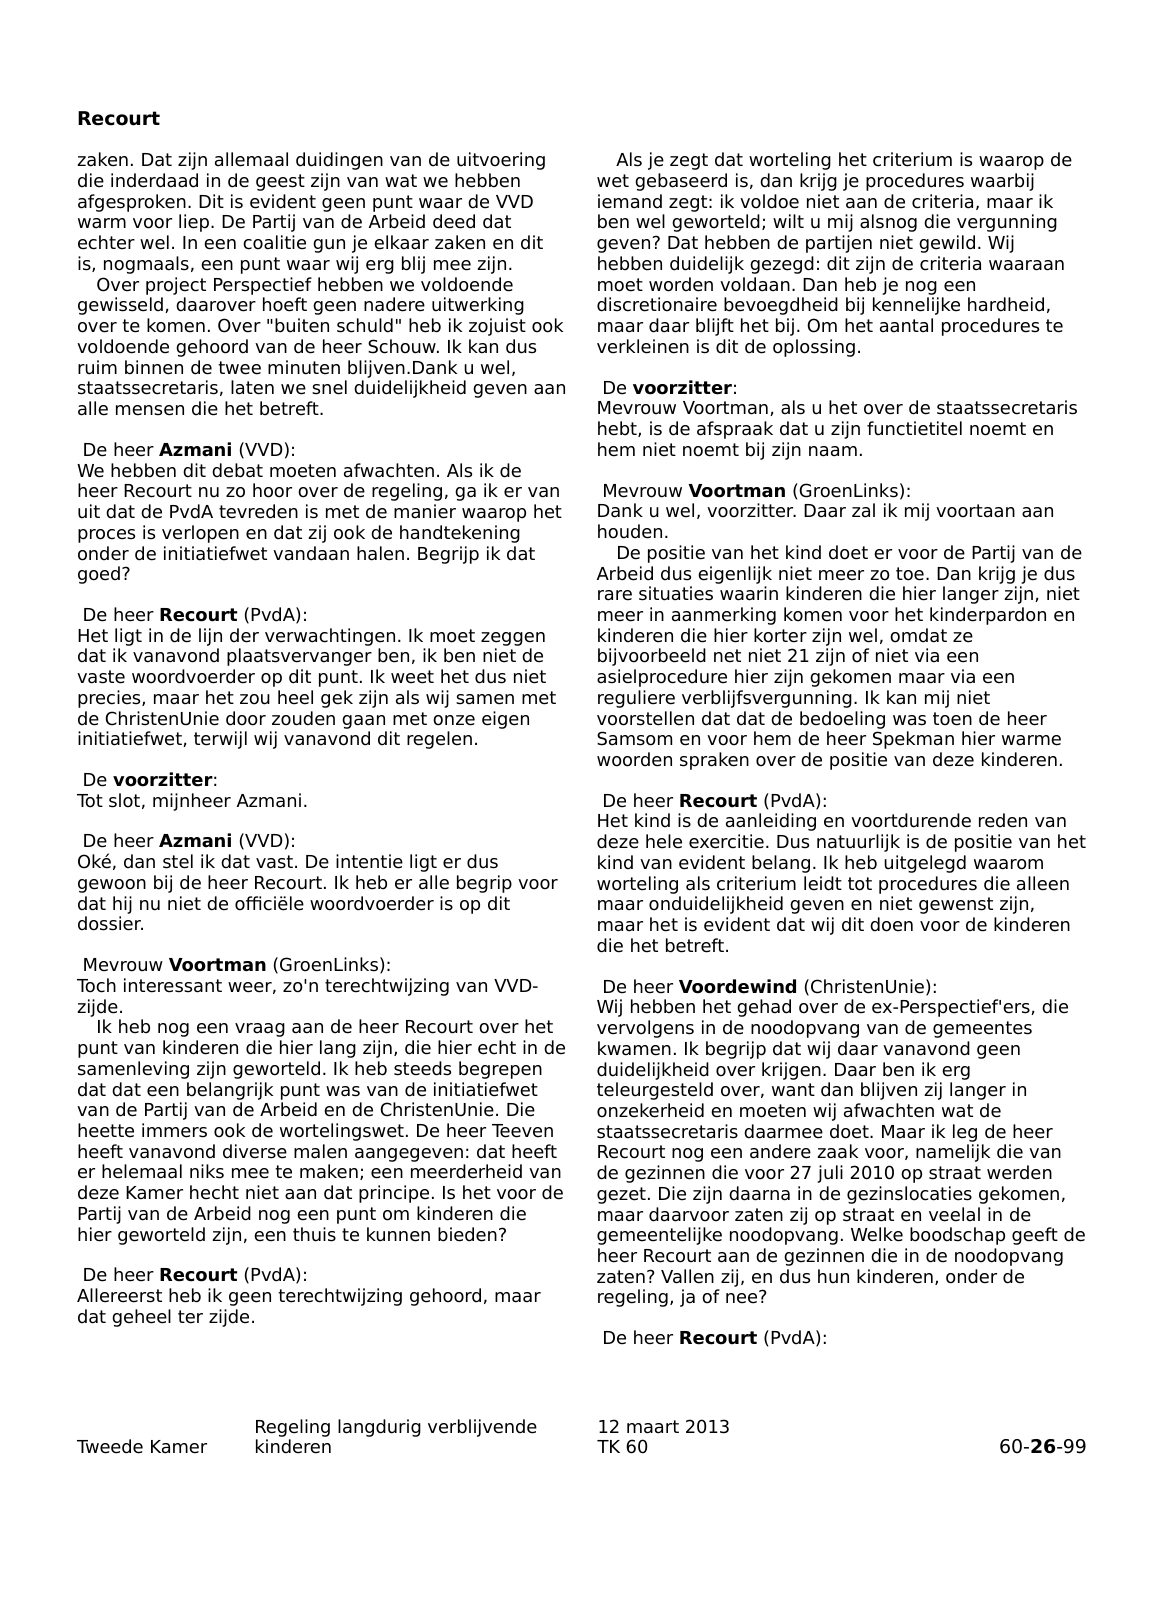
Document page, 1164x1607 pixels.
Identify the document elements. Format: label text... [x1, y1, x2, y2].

text Over project Perspectief hebben we voldoende gewisseld, daarover hoeft geen nadere uitwerking over te komen. Over "buiten schuld" heb ik zojuist ook voldoende gehoord van de heer Schouw. Ik kan dus ruim binnen de twee minuten blijven.Dank u wel, staatssecretaris, laten we snel duidelijkheid geven aan alle mensen die het betreft. [77, 274, 567, 420]
text Wij hebben het gehad over de ex-Perspectief'ers, die vervolgens in de noodopvang van de gemeentes kwamen. Ik begrijp dat wij daar vanavond geen duidelijkheid over krijgen. Daar ben ik erg teleurgesteld over, want dan blijven zij langer in onzekerheid en moeten wij afwachten wat de staatssecretaris daarmee doet. Maar ik leg de heer Recourt nog een andere zaak voor, namelijk die van de gezinnen die voor 27 juli 2010 op straat werden gezet. Die zijn daarna in de gezinslocaties gekomen, maar daarvoor zaten zij op straat en veelal in de gemeentelijke noodopvang. Welke boodschap geeft de heer Recourt aan de gezinnen die in de noodopvang zaten? Vallen zij, en dus hun kinderen, onder de regeling, ja of nee? [596, 997, 1087, 1308]
text De heer Azmani (VVD): [77, 440, 567, 460]
text Toch interessant weer, zo'n terechtwijzing van VVD-zijde. [77, 976, 567, 1017]
text De heer Recourt (PvdA): [596, 1328, 1087, 1349]
text De heer Azmani (VVD): [77, 831, 567, 852]
text zaken. Dat zijn allemaal duidingen van de uitvoering die inderdaad in de geest zijn van wat we hebben afgesproken. Dit is evident geen punt waar de VVD warm voor liep. De Partij van de Arbeid deed dat echter wel. In een coalitie gun je elkaar zaken en dit is, nogmaals, een punt waar wij erg blij mee zijn. [77, 150, 567, 274]
text De heer Recourt (PvdA): [77, 605, 567, 626]
text De positie van het kind doet er voor de Partij van de Arbeid dus eigenlijk niet meer zo toe. Dan krijg je dus rare situaties waarin kinderen die hier langer zijn, niet meer in aanmerking komen voor het kinderpardon en kinderen die hier korter zijn wel, omdat ze bijvoorbeeld net niet 21 zijn of niet via een asielprocedure hier zijn gekomen maar via een reguliere verblijfsvergunning. Ik kan mij niet voorstellen dat dat de bedoeling was toen de heer Samsom en voor hem de heer Spekman hier warme woorden spraken over de positie van deze kinderen. [596, 543, 1087, 771]
text De voorzitter: [77, 770, 567, 791]
text Als je zegt dat worteling het criterium is waarop de wet gebaseerd is, dan krijg je procedures waarbij iemand zegt: ik voldoe niet aan de criteria, maar ik ben wel geworteld; wilt u mij alsnog die vergunning geven? Dat hebben de partijen niet gewild. Wij hebben duidelijk gezegd: dit zijn de criteria waaraan moet worden voldaan. Dan heb je nog een discretionaire bevoegdheid bij kennelijke hardheid, maar daar blijft het bij. Om het aantal procedures te verkleinen is dit de oplossing. [596, 150, 1087, 357]
text Het ligt in de lijn der verwachtingen. Ik moet zeggen dat ik vanavond plaatsvervanger ben, ik ben niet de vaste woordvoerder op dit punt. Ik weet het dus niet precies, maar het zou heel gek zijn als wij samen met de ChristenUnie door zouden gaan met onze eigen initiatiefwet, terwijl wij vanavond dit regelen. [77, 626, 567, 750]
text Oké, dan stel ik dat vast. De intentie ligt er dus gewoon bij de heer Recourt. Ik heb er alle begrip voor dat hij nu niet de officiële woordvoerder is op dit dossier. [77, 852, 567, 935]
text Dank u wel, voorzitter. Daar zal ik mij voortaan aan houden. [596, 501, 1087, 543]
text De heer Voordewind (ChristenUnie): [596, 976, 1087, 997]
text Mevrouw Voortman (GroenLinks): [596, 480, 1087, 501]
text Mevrouw Voortman, als u het over de staatssecretaris hebt, is de afspraak dat u zijn functietitel noemt en hem niet noemt bij zijn naam. [596, 398, 1087, 460]
text Ik heb nog een vraag aan de heer Recourt over het punt van kinderen die hier lang zijn, die hier echt in de samenleving zijn geworteld. Ik heb steeds begrepen dat dat een belangrijk punt was van de initiatiefwet van de Partij van de Arbeid en de ChristenUnie. Die heette immers ook de wortelingswet. De heer Teeven heeft vanavond diverse malen aangegeven: dat heeft er helemaal niks mee te maken; een meerderheid van deze Kamer hecht niet aan dat principe. Is het voor de Partij van de Arbeid nog een punt om kinderen die hier geworteld zijn, een thuis te kunnen bieden? [77, 1017, 567, 1245]
text De voorzitter: [596, 377, 1087, 398]
text Het kind is de aanleiding en voortdurende reden van deze hele exercitie. Dus natuurlijk is de positie van het kind van evident belang. Ik heb uitgelegd waarom worteling als criterium leidt tot procedures die alleen maar onduidelijkheid geven en niet gewenst zijn, maar het is evident dat wij dit doen voor de kinderen die het betreft. [596, 811, 1087, 956]
text We hebben dit debat moeten afwachten. Als ik de heer Recourt nu zo hoor over de regeling, ga ik er van uit dat de PvdA tevreden is met de manier waarop het proces is verlopen en dat zij ook de handtekening onder de initiatiefwet vandaan halen. Begrijp ik dat goed? [77, 460, 567, 585]
text Allereerst heb ik geen terechtwijzing gehoord, maar dat geheel ter zijde. [77, 1286, 567, 1327]
text De heer Recourt (PvdA): [77, 1265, 567, 1286]
text De heer Recourt (PvdA): [596, 791, 1087, 811]
text Mevrouw Voortman (GroenLinks): [77, 955, 567, 976]
text Tot slot, mijnheer Azmani. [77, 791, 567, 811]
